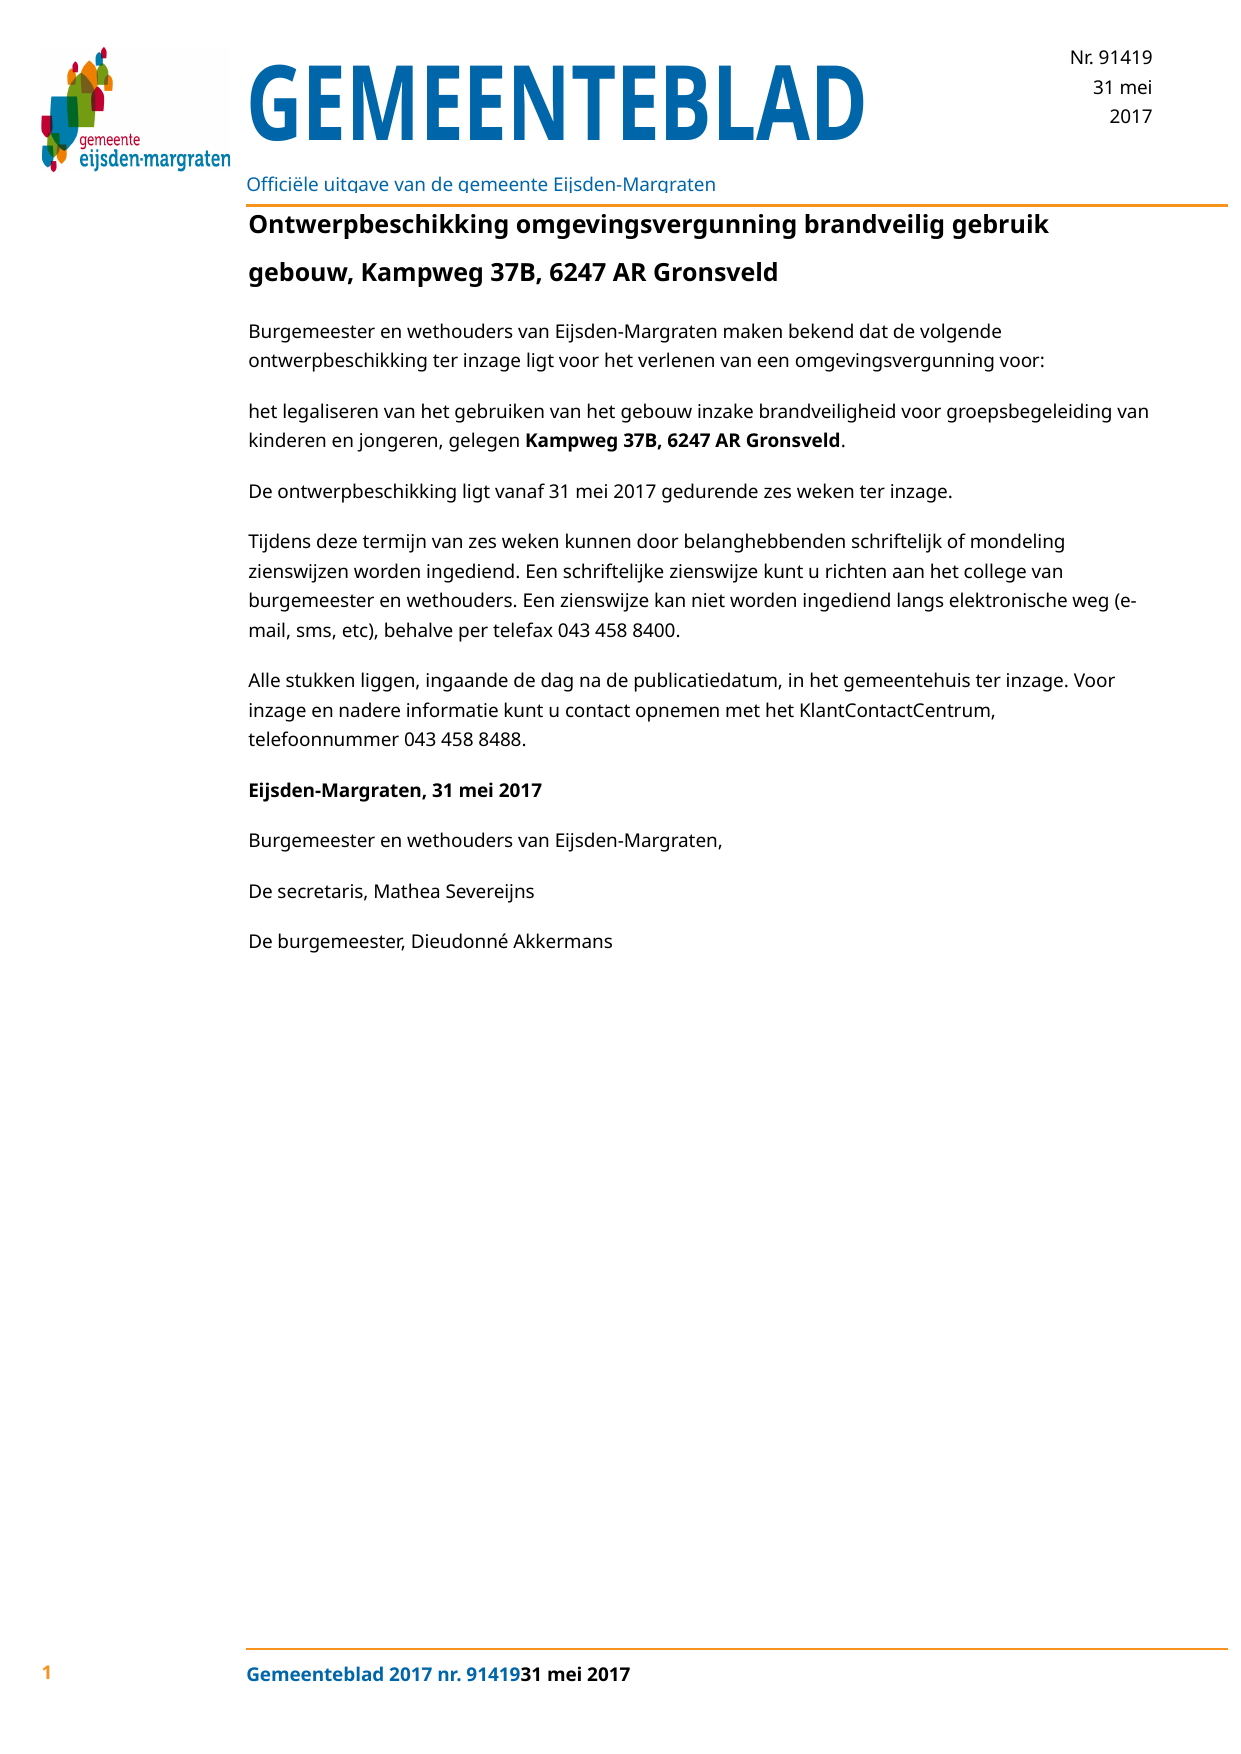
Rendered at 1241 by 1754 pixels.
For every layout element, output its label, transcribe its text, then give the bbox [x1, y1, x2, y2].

text Burgemeester en wethouders van Eijsden-Margraten maken bekend dat de volgende ontwerpbeschikking ter inzage ligt voor het verlenen van een omgevingsvergunning voor: [248, 318, 1152, 373]
text Tijdens deze termijn van zes weken kunnen door belanghebbenden schriftelijk of mondeling zienswijzen worden ingediend. Een schriftelijke zienswijze kunt u richten aan het college van burgemeester en wethouders. Een zienswijze kan niet worden ingediend langs elektronische weg (e-mail, sms, etc), behalve per telefax 043 458 8400. [248, 528, 1152, 643]
text De ontwerpbeschikking ligt vanaf 31 mei 2017 gedurende zes weken ter inzage. [248, 478, 1152, 504]
text De secretaris, Mathea Severeijns [248, 878, 1152, 904]
text het legaliseren van het gebruiken van het gebouw inzake brandveiligheid voor groepsbegeleiding van kinderen en jongeren, gelegen Kampweg 37B, 6247 AR Gronsveld. [248, 398, 1152, 453]
text Ontwerpbeschikking omgevingsvergunning brandveilig gebruik gebouw, Kampweg 37B, 6247 AR Gronsveld [248, 207, 1152, 288]
text De burgemeester, Dieudonné Akkermans [248, 928, 1152, 954]
text Burgemeester en wethouders van Eijsden-Margraten, [248, 827, 1152, 853]
text Alle stukken liggen, ingaande de dag na de publicatiedatum, in het gemeentehuis ter inzage. Voor inzage en nadere informatie kunt u contact opnemen met het KlantContactCentrum, telefoonnummer 043 458 8488. [248, 667, 1152, 752]
text Eijsden-Margraten, 31 mei 2017 [248, 777, 1152, 803]
picture [41, 47, 231, 172]
